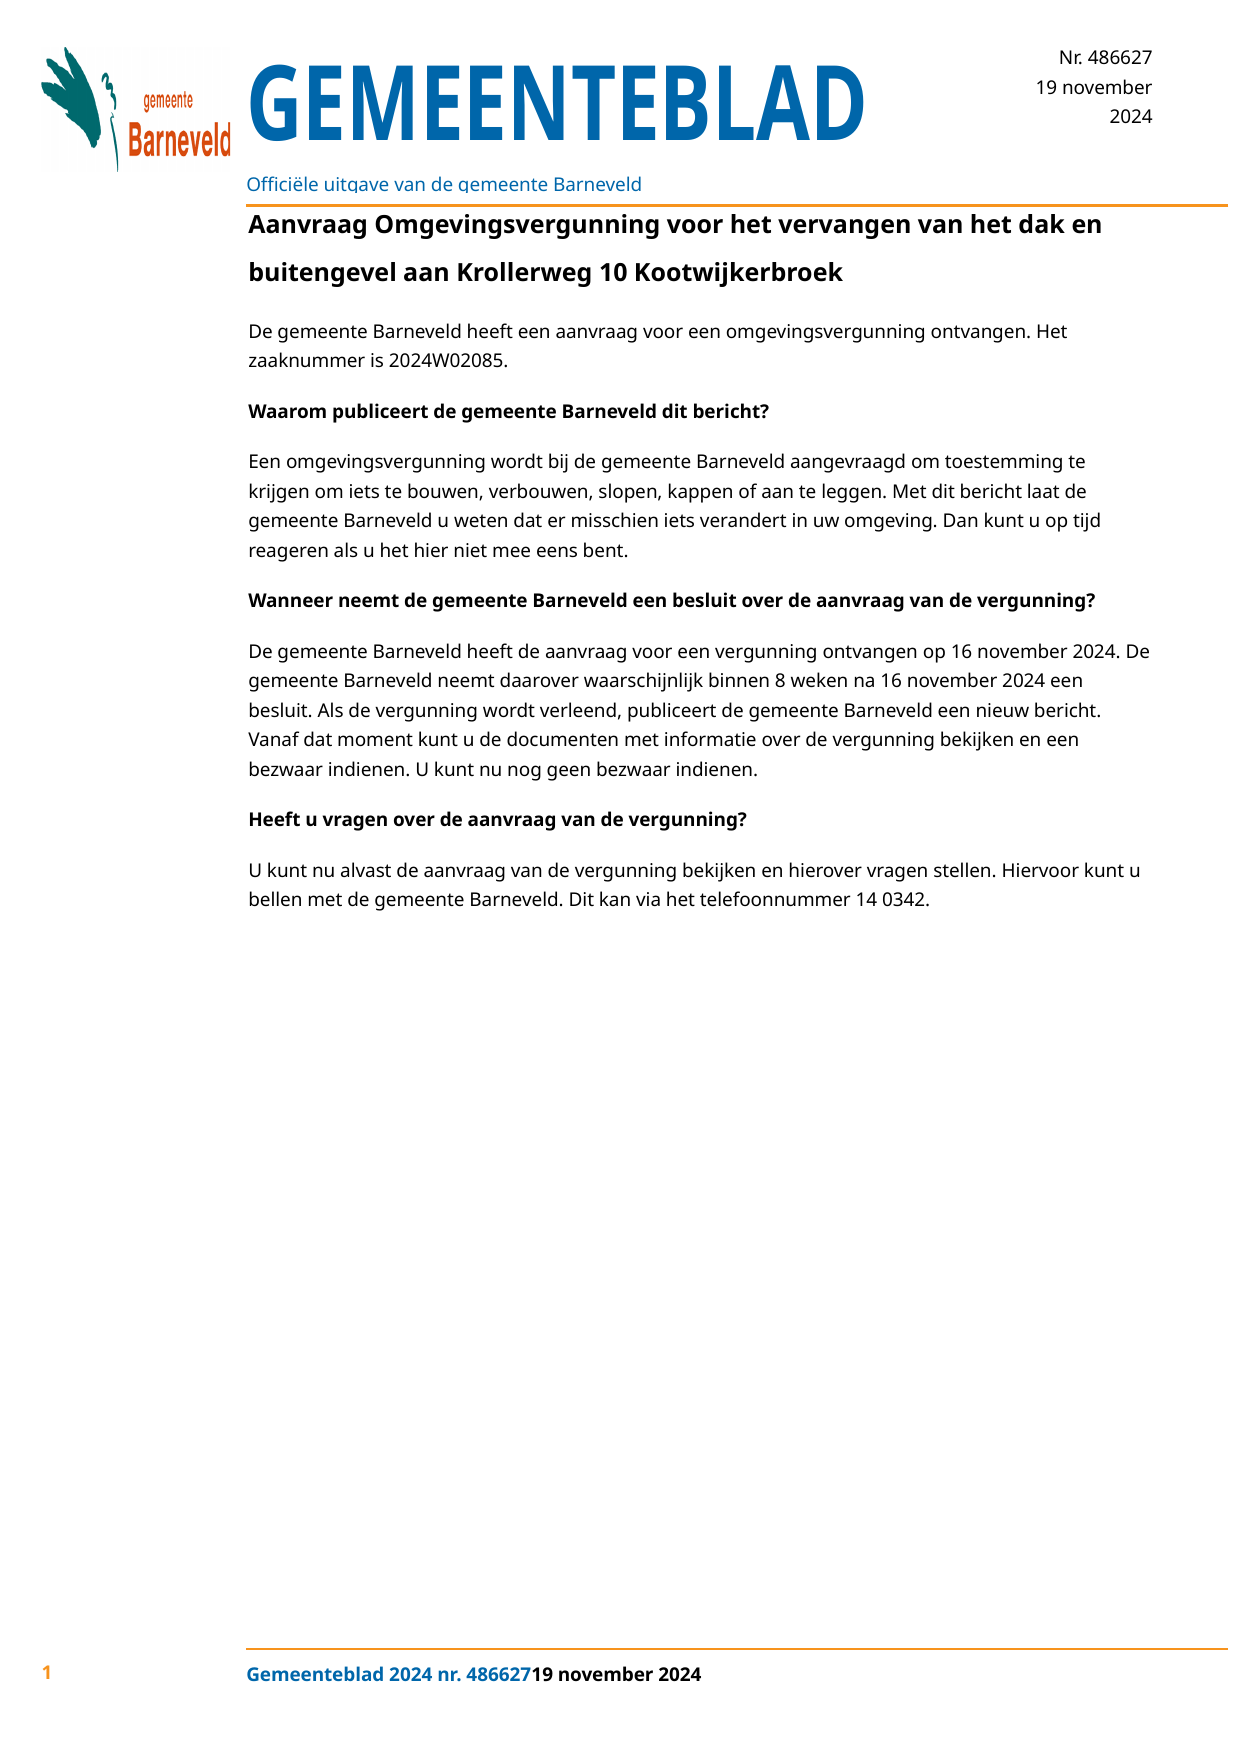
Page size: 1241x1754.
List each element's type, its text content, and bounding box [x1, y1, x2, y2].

picture [41, 47, 231, 172]
text U kunt nu alvast de aanvraag van de vergunning bekijken en hierover vragen stellen. Hiervoor kunt u bellen met de gemeente Barneveld. Dit kan via het telefoonnummer 14 0342. [248, 857, 1152, 912]
text Aanvraag Omgevingsvergunning voor het vervangen van het dak en buitengevel aan Krollerweg 10 Kootwijkerbroek [248, 207, 1152, 288]
text Een omgevingsvergunning wordt bij de gemeente Barneveld aangevraagd om toestemming te krijgen om iets te bouwen, verbouwen, slopen, kappen of aan te leggen. Met dit bericht laat de gemeente Barneveld u weten dat er misschien iets verandert in uw omgeving. Dan kunt u op tijd reageren als u het hier niet mee eens bent. [248, 448, 1152, 563]
text Wanneer neemt de gemeente Barneveld een besluit over de aanvraag van de vergunning? [248, 587, 1152, 613]
text Waarom publiceert de gemeente Barneveld dit bericht? [248, 398, 1152, 424]
text De gemeente Barneveld heeft de aanvraag voor een vergunning ontvangen op 16 november 2024. De gemeente Barneveld neemt daarover waarschijnlijk binnen 8 weken na 16 november 2024 een besluit. Als de vergunning wordt verleend, publiceert de gemeente Barneveld een nieuw bericht. Vanaf dat moment kunt u de documenten met informatie over de vergunning bekijken en een bezwaar indienen. U kunt nu nog geen bezwaar indienen. [248, 638, 1152, 782]
text De gemeente Barneveld heeft een aanvraag voor een omgevingsvergunning ontvangen. Het zaaknummer is 2024W02085. [248, 318, 1152, 373]
text Heeft u vragen over de aanvraag van de vergunning? [248, 807, 1152, 832]
